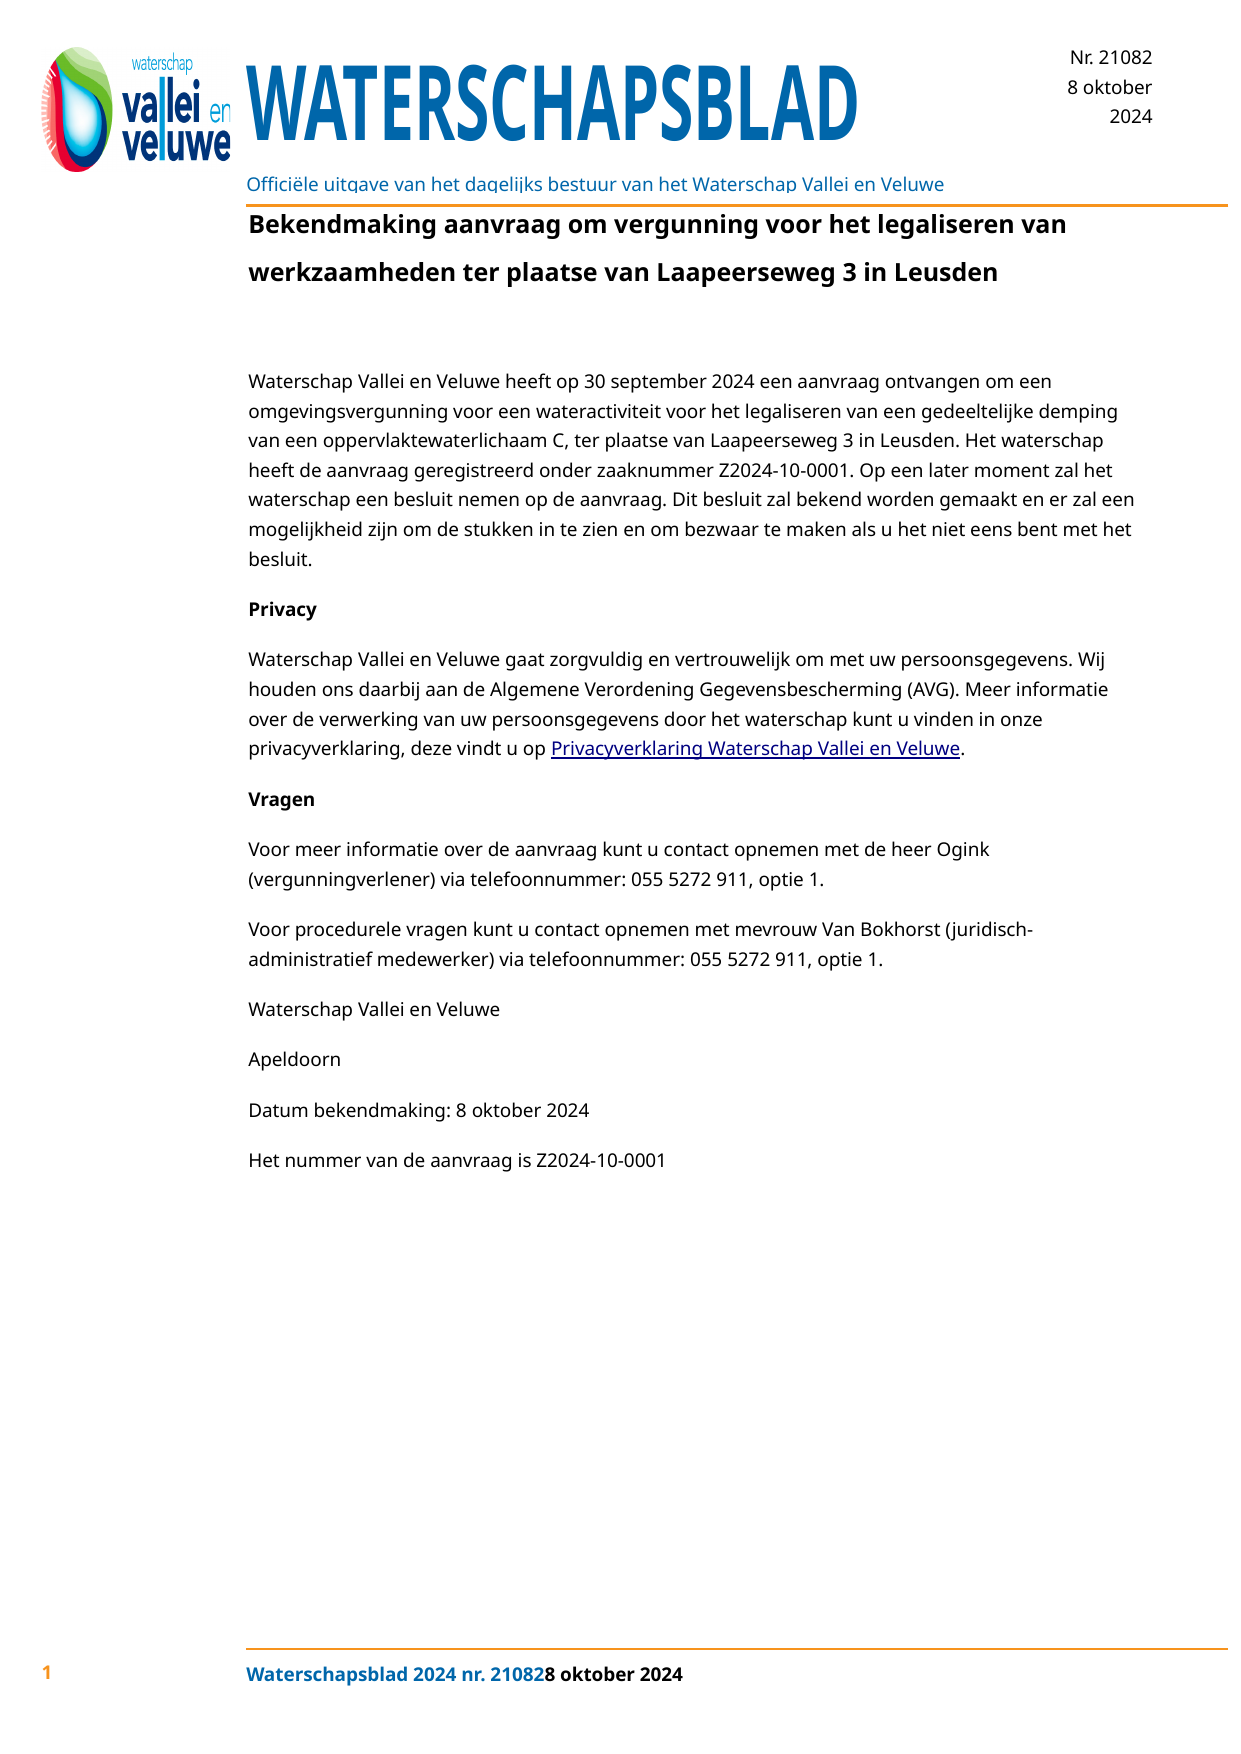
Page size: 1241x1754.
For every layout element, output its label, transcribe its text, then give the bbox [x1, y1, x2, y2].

text Datum bekendmaking: 8 oktober 2024 [248, 1097, 1152, 1123]
text Voor meer informatie over de aanvraag kunt u contact opnemen met de heer Ogink (vergunningverlener) via telefoonnummer: 055 5272 911, optie 1. [248, 836, 1152, 892]
text Het nummer van de aanvraag is Z2024-10-0001 [248, 1147, 1152, 1173]
text Voor procedurele vragen kunt u contact opnemen met mevrouw Van Bokhorst (juridisch-administratief medewerker) via telefoonnummer: 055 5272 911, optie 1. [248, 916, 1152, 972]
text Waterschap Vallei en Veluwe gaat zorgvuldig en vertrouwelijk om met uw persoonsgegevens. Wij houden ons daarbij aan de Algemene Verordening Gegevensbescherming (AVG). Meer informatie over de verwerking van uw persoonsgegevens door het waterschap kunt u vinden in onze privacyverklaring, deze vindt u op Privacyverklaring Waterschap Vallei en Veluwe. [248, 647, 1152, 761]
text Waterschap Vallei en Veluwe heeft op 30 september 2024 een aanvraag ontvangen om een omgevingsvergunning voor een wateractiviteit voor het legaliseren van een gedeeltelijke demping van een oppervlaktewaterlichaam C, ter plaatse van Laapeerseweg 3 in Leusden. Het waterschap heeft de aanvraag geregistreerd onder zaaknummer Z2024-10-0001. Op een later moment zal het waterschap een besluit nemen op de aanvraag. Dit besluit zal bekend worden gemaakt en er zal een mogelijkheid zijn om de stukken in te zien en om bezwaar te maken als u het niet eens bent met het besluit. [248, 368, 1152, 572]
text Bekendmaking aanvraag om vergunning voor het legaliseren van werkzaamheden ter plaatse van Laapeerseweg 3 in Leusden [248, 207, 1152, 288]
picture [41, 47, 231, 172]
text Privacy [248, 596, 1152, 622]
text Apeldoorn [248, 1047, 1152, 1072]
text Vragen [248, 786, 1152, 812]
text Waterschap Vallei en Veluwe [248, 996, 1152, 1022]
